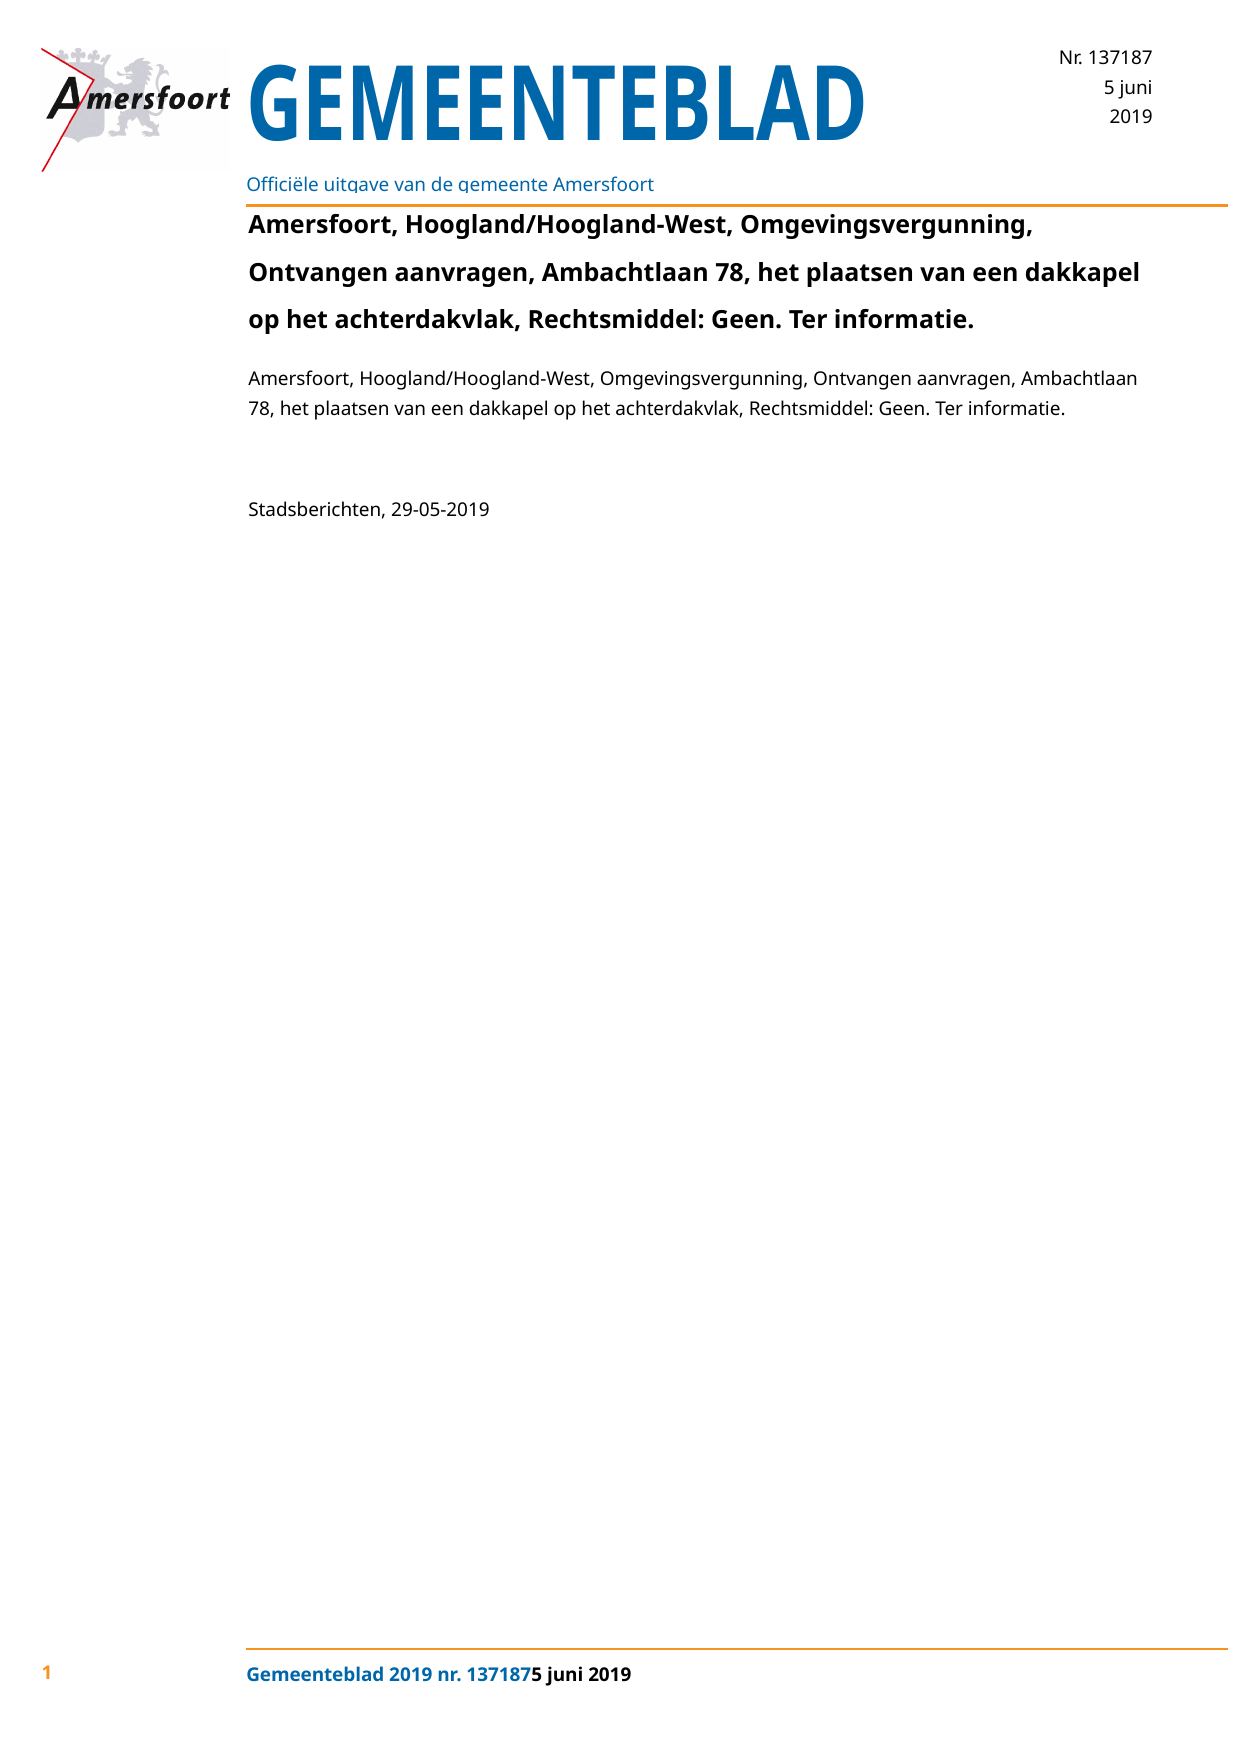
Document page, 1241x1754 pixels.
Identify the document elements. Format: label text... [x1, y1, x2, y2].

picture [41, 47, 231, 172]
text Amersfoort, Hoogland/Hoogland-West, Omgevingsvergunning, Ontvangen aanvragen, Ambachtlaan 78, het plaatsen van een dakkapel op het achterdakvlak, Rechtsmiddel: Geen. Ter informatie. [248, 366, 1152, 421]
text Stadsberichten, 29-05-2019 [248, 496, 1152, 522]
text Amersfoort, Hoogland/Hoogland-West, Omgevingsvergunning, Ontvangen aanvragen, Ambachtlaan 78, het plaatsen van een dakkapel op het achterdakvlak, Rechtsmiddel: Geen. Ter informatie. [248, 207, 1152, 336]
